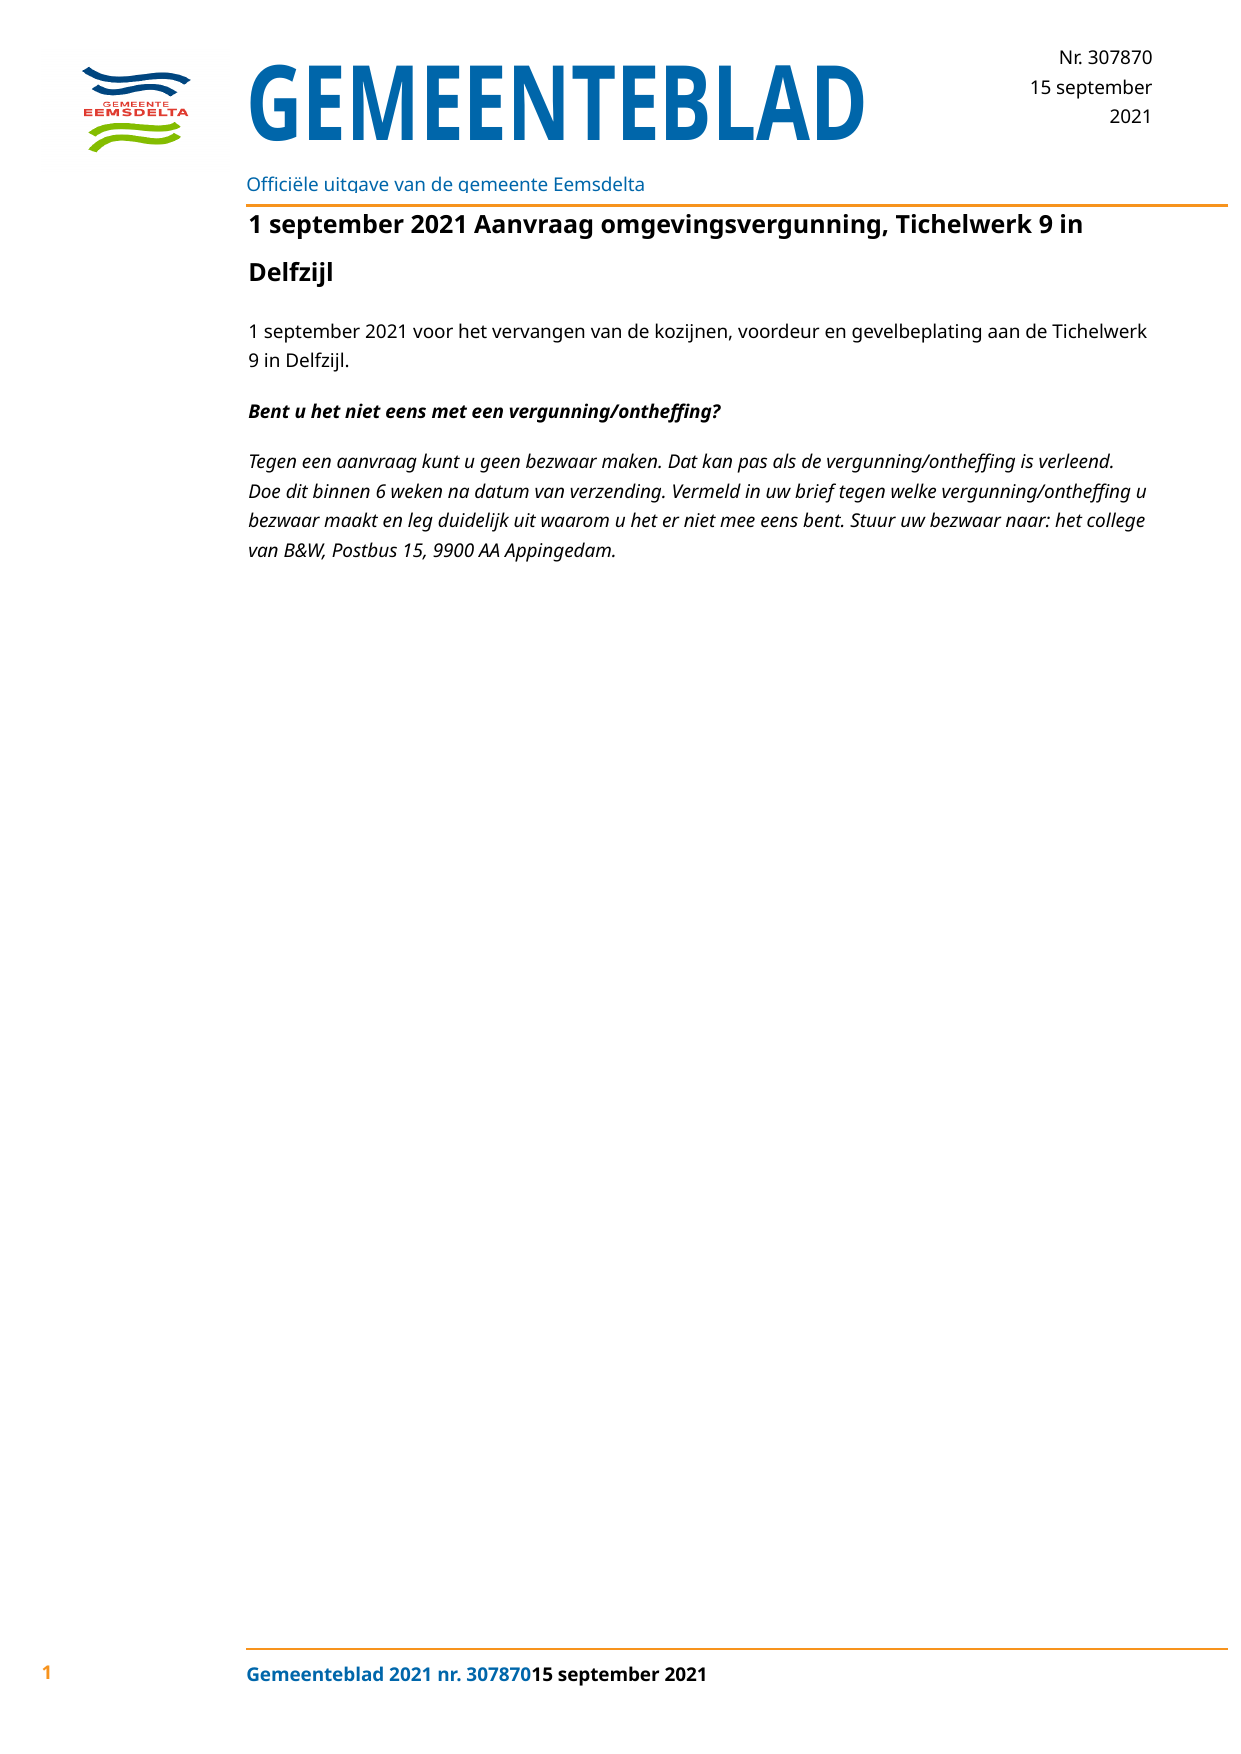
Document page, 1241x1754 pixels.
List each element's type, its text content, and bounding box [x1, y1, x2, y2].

text 1 september 2021 voor het vervangen van de kozijnen, voordeur en gevelbeplating aan de Tichelwerk 9 in Delfzijl. [248, 318, 1152, 373]
text Tegen een aanvraag kunt u geen bezwaar maken. Dat kan pas als de vergunning/ontheffing is verleend. Doe dit binnen 6 weken na datum van verzending. Vermeld in uw brief tegen welke vergunning/ontheffing u bezwaar maakt en leg duidelijk uit waarom u het er niet mee eens bent. Stuur uw bezwaar naar: het college van B&W, Postbus 15, 9900 AA Appingedam. [248, 448, 1152, 563]
text Bent u het niet eens met een vergunning/ontheffing? [248, 398, 1152, 424]
picture [41, 47, 231, 172]
text 1 september 2021 Aanvraag omgevingsvergunning, Tichelwerk 9 in Delfzijl [248, 207, 1152, 288]
